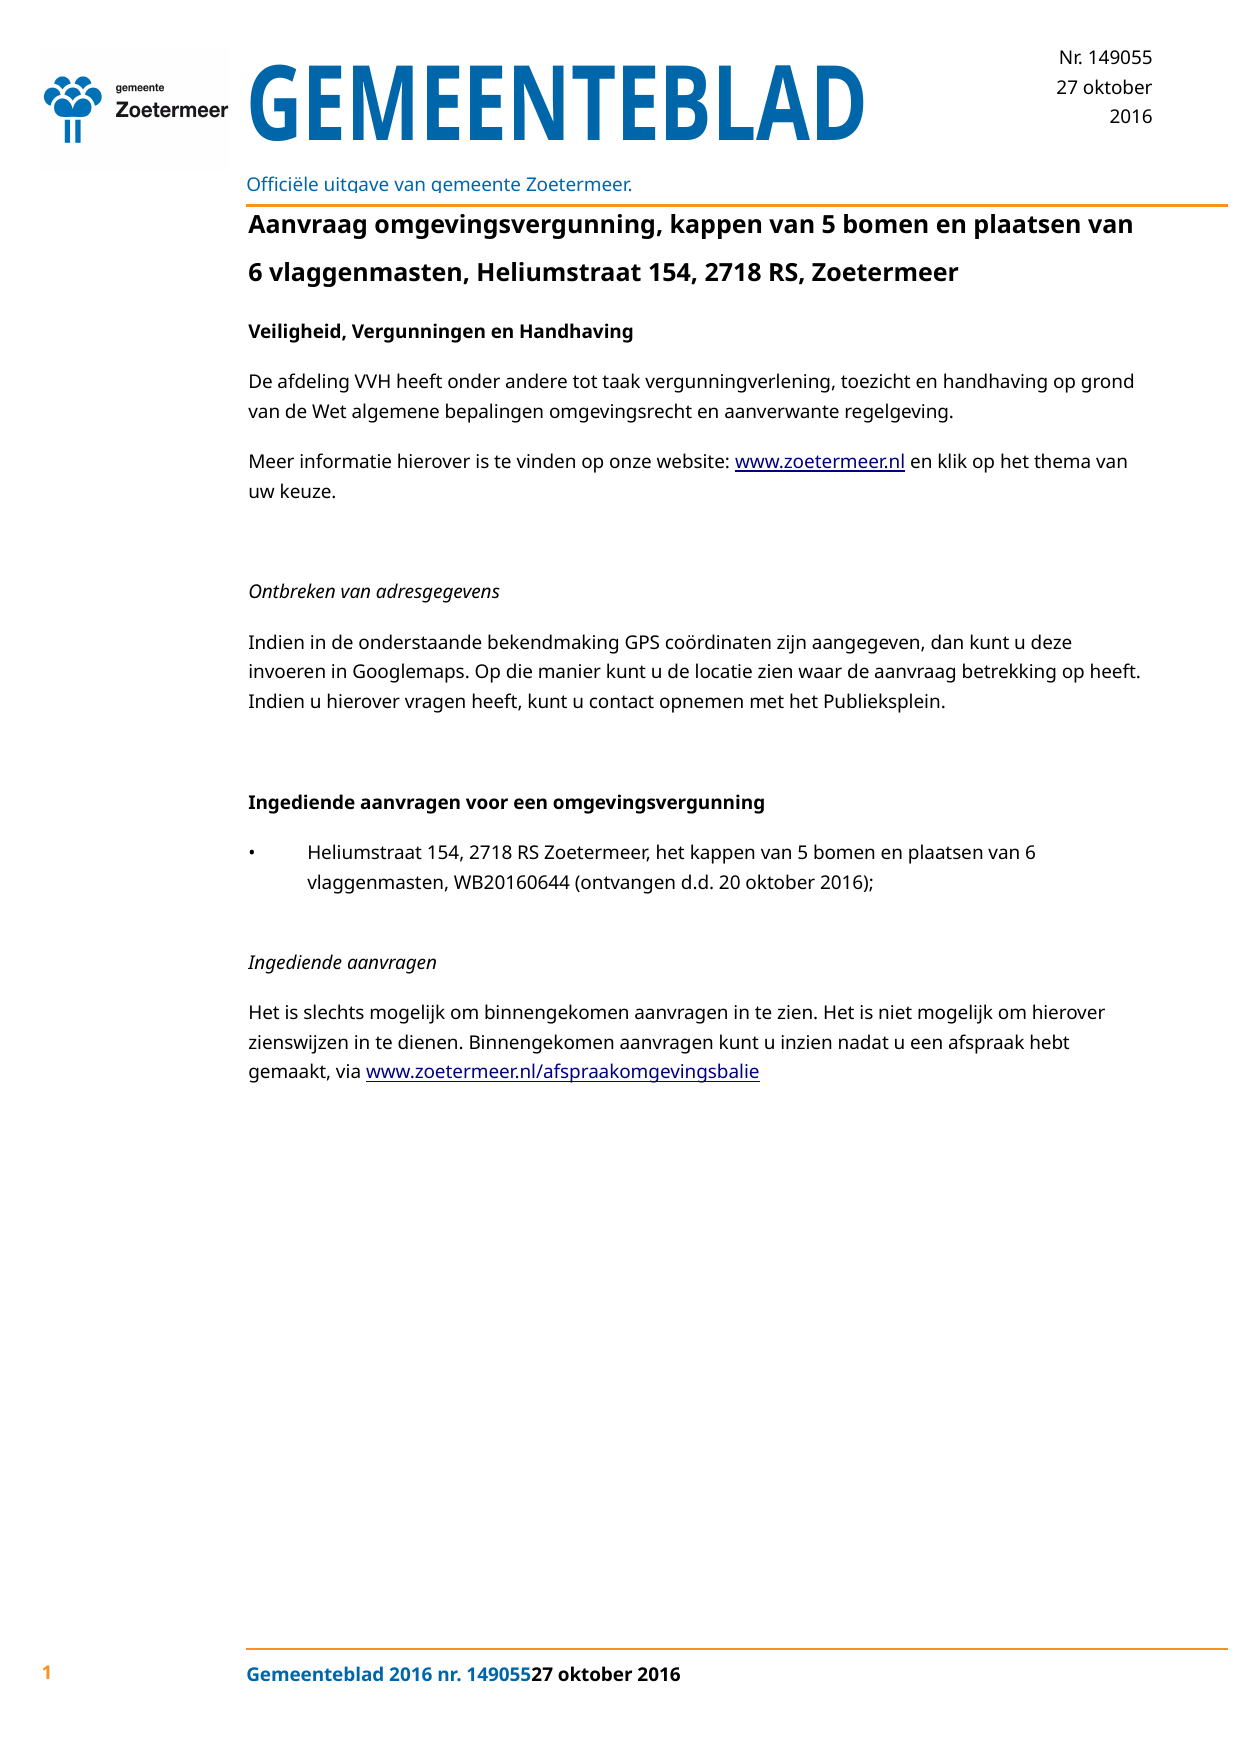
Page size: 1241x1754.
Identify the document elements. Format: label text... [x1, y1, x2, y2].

list Heliumstraat 154, 2718 RS Zoetermeer, het kappen van 5 bomen en plaatsen van 6 vlaggenmasten, WB20160644 (ontvangen d.d. 20 oktober 2016); [248, 839, 1152, 895]
picture [41, 47, 231, 172]
text Ontbreken van adresgegevens [248, 579, 1152, 604]
text Aanvraag omgevingsvergunning, kappen van 5 bomen en plaatsen van 6 vlaggenmasten, Heliumstraat 154, 2718 RS, Zoetermeer [248, 207, 1152, 288]
text Veiligheid, Vergunningen en Handhaving [248, 318, 1152, 344]
text Meer informatie hierover is te vinden op onze website: www.zoetermeer.nl en klik op het thema van uw keuze. [248, 448, 1152, 504]
text Het is slechts mogelijk om binnengekomen aanvragen in te zien. Het is niet mogelijk om hierover zienswijzen in te dienen. Binnengekomen aanvragen kunt u inzien nadat u een afspraak hebt gemaakt, via www.zoetermeer.nl/afspraakomgevingsbalie [248, 999, 1152, 1084]
text Ingediende aanvragen [248, 949, 1152, 975]
text De afdeling VVH heeft onder andere tot taak vergunningverlening, toezicht en handhaving op grond van de Wet algemene bepalingen omgevingsrecht en aanverwante regelgeving. [248, 368, 1152, 424]
text Indien in de onderstaande bekendmaking GPS coördinaten zijn aangegeven, dan kunt u deze invoeren in Googlemaps. Op die manier kunt u de locatie zien waar de aanvraag betrekking op heeft. Indien u hierover vragen heeft, kunt u contact opnemen met het Publieksplein. [248, 629, 1152, 714]
text Ingediende aanvragen voor een omgevingsvergunning [248, 789, 1152, 815]
